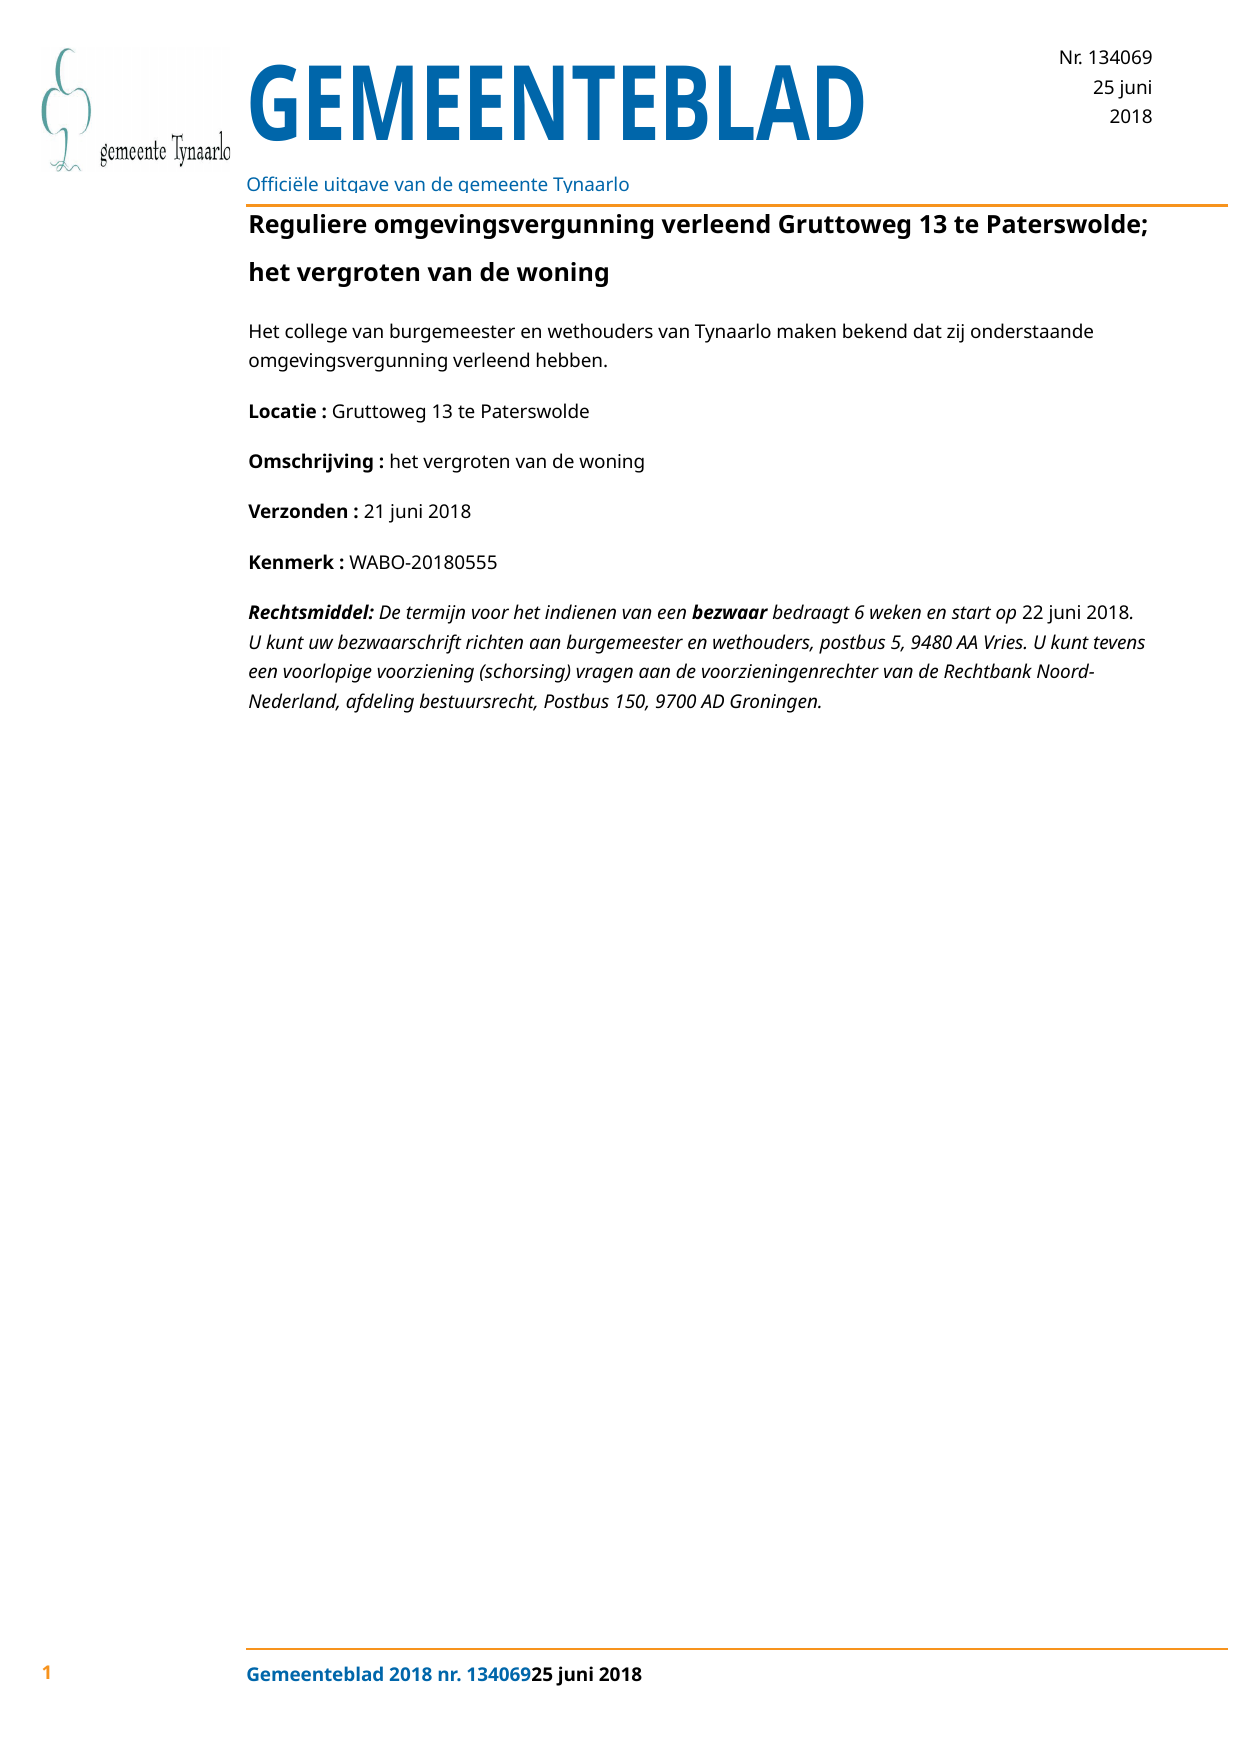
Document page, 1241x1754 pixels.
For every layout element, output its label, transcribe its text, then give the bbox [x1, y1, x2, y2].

text Locatie : Gruttoweg 13 te Paterswolde [248, 398, 1152, 424]
text Verzonden : 21 juni 2018 [248, 499, 1152, 524]
text Reguliere omgevingsvergunning verleend Gruttoweg 13 te Paterswolde; het vergroten van de woning [248, 207, 1152, 288]
text Het college van burgemeester en wethouders van Tynaarlo maken bekend dat zij onderstaande omgevingsvergunning verleend hebben. [248, 318, 1152, 373]
text Kenmerk : WABO-20180555 [248, 549, 1152, 575]
text Omschrijving : het vergroten van de woning [248, 448, 1152, 474]
picture [41, 47, 231, 172]
text Rechtsmiddel: De termijn voor het indienen van een bezwaar bedraagt 6 weken en start op 22 juni 2018. U kunt uw bezwaarschrift richten aan burgemeester en wethouders, postbus 5, 9480 AA Vries. U kunt tevens een voorlopige voorziening (schorsing) vragen aan de voorzieningenrechter van de Rechtbank Noord-Nederland, afdeling bestuursrecht, Postbus 150, 9700 AD Groningen. [248, 599, 1152, 714]
